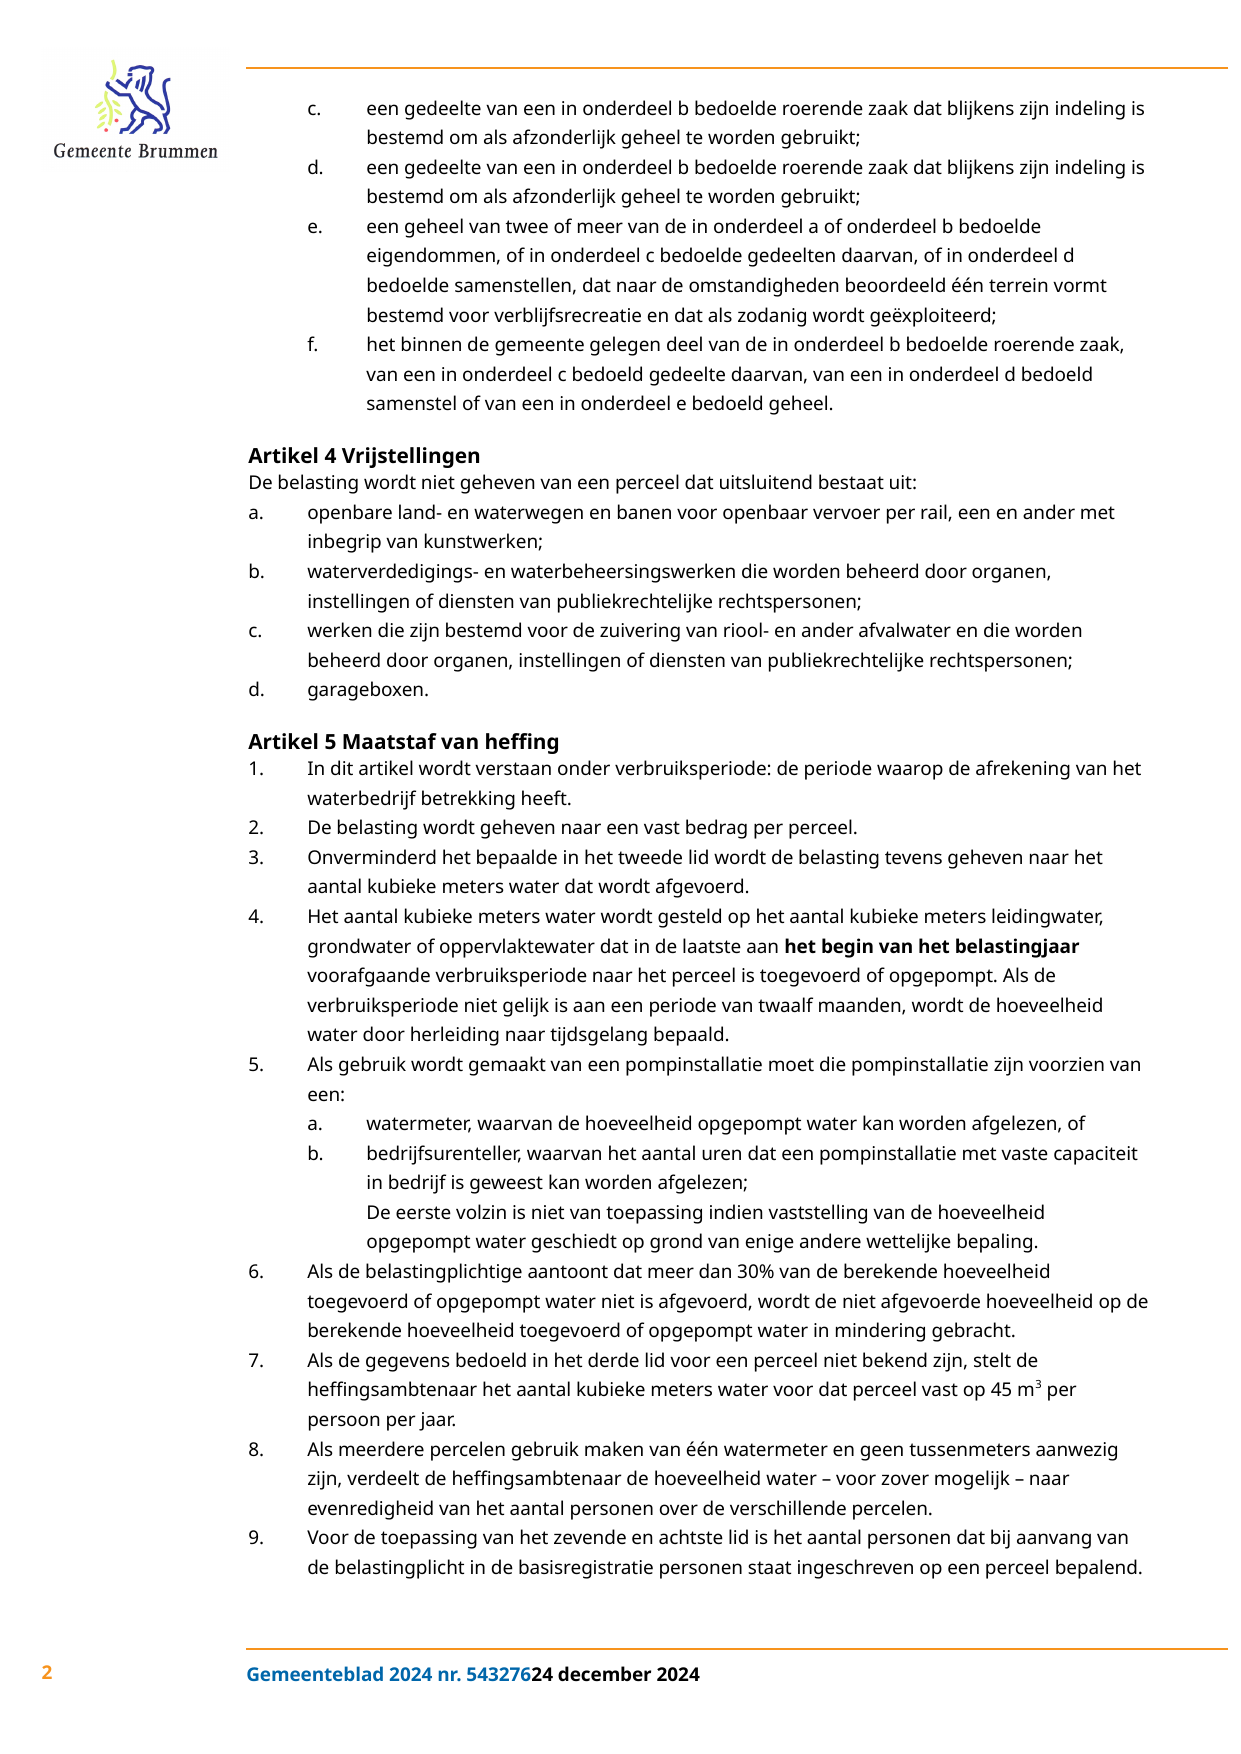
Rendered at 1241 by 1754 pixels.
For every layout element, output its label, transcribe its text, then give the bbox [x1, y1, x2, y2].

list openbare land- en waterwegen en banen voor openbaar vervoer per rail, een en ander met inbegrip van kunstwerken; [248, 499, 1152, 554]
list een gedeelte van een in onderdeel b bedoelde roerende zaak dat blijkens zijn indeling is bestemd om als afzonderlijk geheel te worden gebruikt; [307, 95, 1152, 150]
list Het aantal kubieke meters water wordt gesteld op het aantal kubieke meters leidingwater, grondwater of oppervlaktewater dat in de laatste aan het begin van het belastingjaar voorafgaande verbruiksperiode naar het perceel is toegevoerd of opgepompt. Als de verbruiksperiode niet gelijk is aan een periode van twaalf maanden, wordt de hoeveelheid water door herleiding naar tijdsgelang bepaald. [248, 903, 1152, 1047]
list een gedeelte van een in onderdeel b bedoelde roerende zaak dat blijkens zijn indeling is bestemd om als afzonderlijk geheel te worden gebruikt; [307, 154, 1152, 209]
list Als gebruik wordt gemaakt van een pompinstallatie moet die pompinstallatie zijn voorzien van een: [248, 1051, 1152, 1107]
list garageboxen. [248, 677, 1152, 702]
text Artikel 4 Vrijstellingen [248, 441, 1152, 469]
list Onverminderd het bepaalde in het tweede lid wordt de belasting tevens geheven naar het aantal kubieke meters water dat wordt afgevoerd. [248, 844, 1152, 899]
picture [41, 47, 231, 172]
list bedrijfsurenteller, waarvan het aantal uren dat een pompinstallatie met vaste capaciteit in bedrijf is geweest kan worden afgelezen; [307, 1140, 1152, 1195]
list In dit artikel wordt verstaan onder verbruiksperiode: de periode waarop de afrekening van het waterbedrijf betrekking heeft. [248, 755, 1152, 811]
list het binnen de gemeente gelegen deel van de in onderdeel b bedoelde roerende zaak, van een in onderdeel c bedoeld gedeelte daarvan, van een in onderdeel d bedoeld samenstel of van een in onderdeel e bedoeld geheel. [307, 331, 1152, 416]
list werken die zijn bestemd voor de zuivering van riool- en ander afvalwater en die worden beheerd door organen, instellingen of diensten van publiekrechtelijke rechtspersonen; [248, 617, 1152, 673]
list Als de gegevens bedoeld in het derde lid voor een perceel niet bekend zijn, stelt de heffingsambtenaar het aantal kubieke meters water voor dat perceel vast op 45 m3 per persoon per jaar. [248, 1347, 1152, 1432]
text Artikel 5 Maatstaf van heffing [248, 727, 1152, 755]
list De eerste volzin is niet van toepassing indien vaststelling van de hoeveelheid opgepompt water geschiedt op grond van enige andere wettelijke bepaling. [307, 1199, 1152, 1254]
list Voor de toepassing van het zevende en achtste lid is het aantal personen dat bij aanvang van de belastingplicht in de basisregistratie personen staat ingeschreven op een perceel bepalend. [248, 1524, 1152, 1580]
list waterverdedigings- en waterbeheersingswerken die worden beheerd door organen, instellingen of diensten van publiekrechtelijke rechtspersonen; [248, 558, 1152, 613]
list Als meerdere percelen gebruik maken van één watermeter en geen tussenmeters aanwezig zijn, verdeelt de heffingsambtenaar de hoeveelheid water – voor zover mogelijk – naar evenredigheid van het aantal personen over de verschillende percelen. [248, 1436, 1152, 1521]
text De belasting wordt niet geheven van een perceel dat uitsluitend bestaat uit: [248, 469, 1152, 495]
list watermeter, waarvan de hoeveelheid opgepompt water kan worden afgelezen, of [307, 1110, 1152, 1136]
list een geheel van twee of meer van de in onderdeel a of onderdeel b bedoelde eigendommen, of in onderdeel c bedoelde gedeelten daarvan, of in onderdeel d bedoelde samenstellen, dat naar de omstandigheden beoordeeld één terrein vormt bestemd voor verblijfsrecreatie en dat als zodanig wordt geëxploiteerd; [307, 213, 1152, 328]
list De belasting wordt geheven naar een vast bedrag per perceel. [248, 814, 1152, 840]
list Als de belastingplichtige aantoont dat meer dan 30% van de berekende hoeveelheid toegevoerd of opgepompt water niet is afgevoerd, wordt de niet afgevoerde hoeveelheid op de berekende hoeveelheid toegevoerd of opgepompt water in mindering gebracht. [248, 1258, 1152, 1343]
